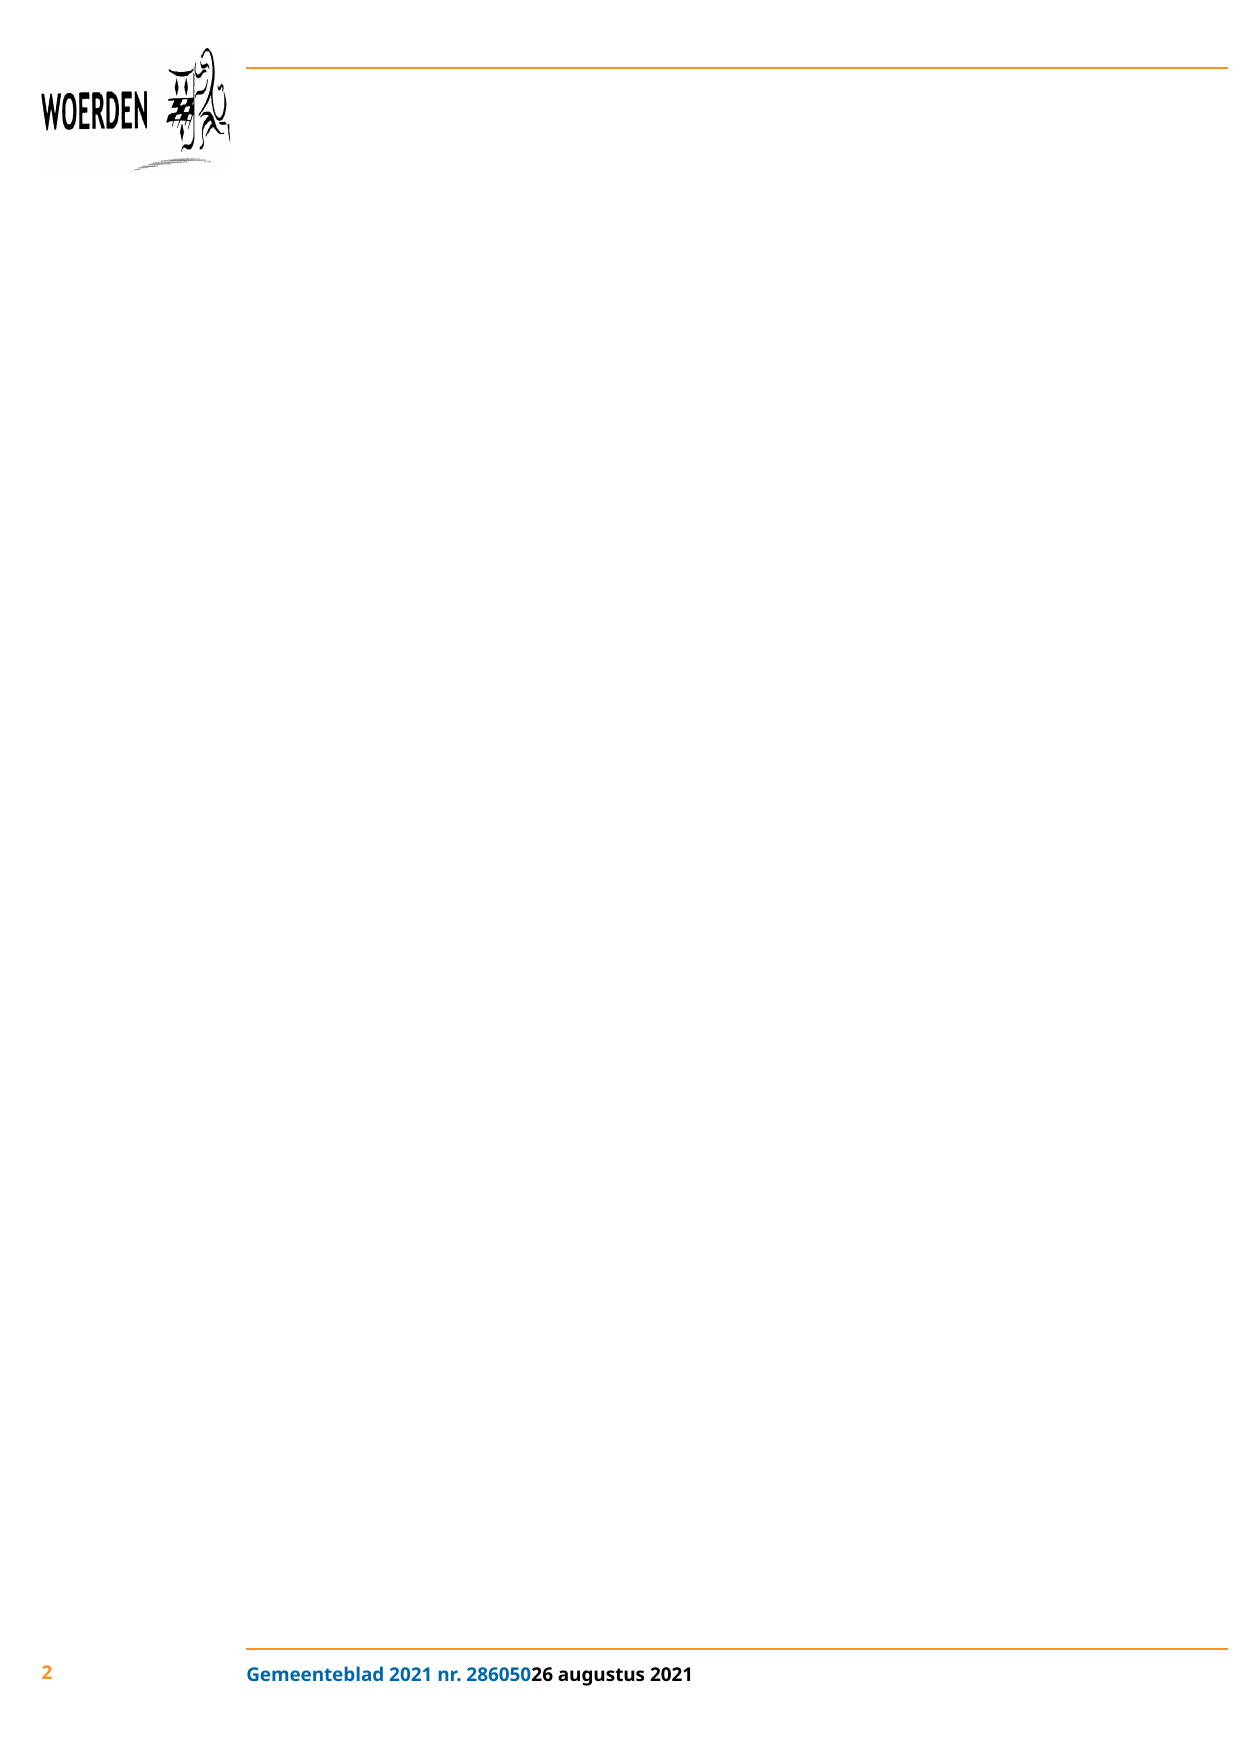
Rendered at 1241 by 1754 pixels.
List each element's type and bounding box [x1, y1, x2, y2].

picture [41, 47, 231, 172]
